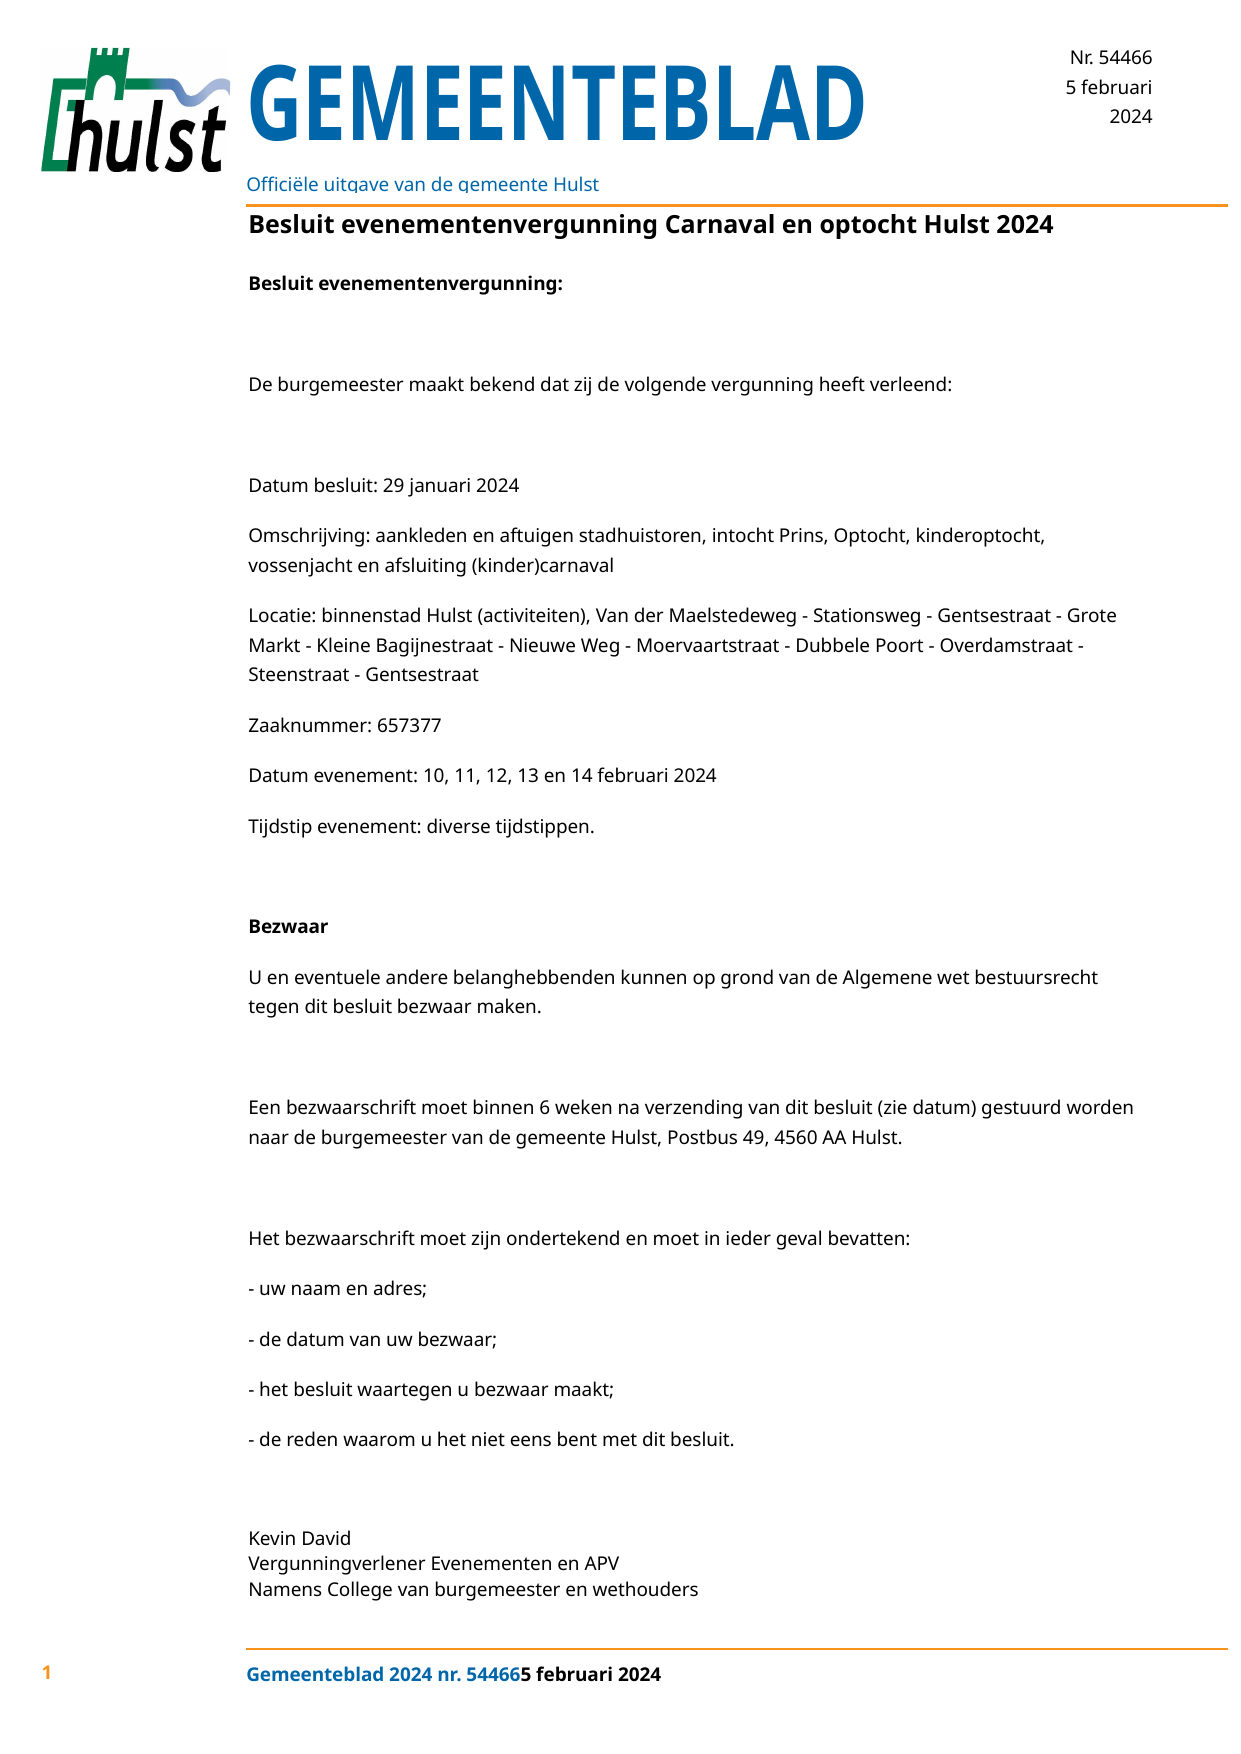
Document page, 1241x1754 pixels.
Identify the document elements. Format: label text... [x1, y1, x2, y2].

text Tijdstip evenement: diverse tijdstippen. [248, 813, 1152, 838]
text Een bezwaarschrift moet binnen 6 weken na verzending van dit besluit (zie datum) gestuurd worden naar de burgemeester van de gemeente Hulst, Postbus 49, 4560 AA Hulst. [248, 1094, 1152, 1150]
text Omschrijving: aankleden en aftuigen stadhuistoren, intocht Prins, Optocht, kinderoptocht, vossenjacht en afsluiting (kinder)carnaval [248, 522, 1152, 578]
text Datum evenement: 10, 11, 12, 13 en 14 februari 2024 [248, 762, 1152, 788]
text - de datum van uw bezwaar; [248, 1326, 1152, 1351]
text Bezwaar [248, 914, 1152, 939]
text Besluit evenementenvergunning: [248, 270, 1152, 296]
text Datum besluit: 29 januari 2024 [248, 472, 1152, 498]
text - uw naam en adres; [248, 1275, 1152, 1301]
text U en eventuele andere belanghebbenden kunnen op grond van de Algemene wet bestuursrecht tegen dit besluit bezwaar maken. [248, 964, 1152, 1019]
text De burgemeester maakt bekend dat zij de volgende vergunning heeft verleend: [248, 371, 1152, 397]
text - de reden waarom u het niet eens bent met dit besluit. [248, 1427, 1152, 1452]
text Besluit evenementenvergunning Carnaval en optocht Hulst 2024 [248, 207, 1152, 241]
text Namens College van burgemeester en wethouders [248, 1576, 1152, 1602]
text Zaaknummer: 657377 [248, 712, 1152, 738]
text Vergunningverlener Evenementen en APV [248, 1551, 1152, 1576]
picture [41, 47, 231, 172]
text Locatie: binnenstad Hulst (activiteiten), Van der Maelstedeweg - Stationsweg - Gentsestraat - Grote Markt - Kleine Bagijnestraat - Nieuwe Weg - Moervaartstraat - Dubbele Poort - Overdamstraat - Steenstraat - Gentsestraat [248, 602, 1152, 687]
text Het bezwaarschrift moet zijn ondertekend en moet in ieder geval bevatten: [248, 1225, 1152, 1251]
text - het besluit waartegen u bezwaar maakt; [248, 1376, 1152, 1402]
text Kevin David [248, 1525, 1152, 1551]
